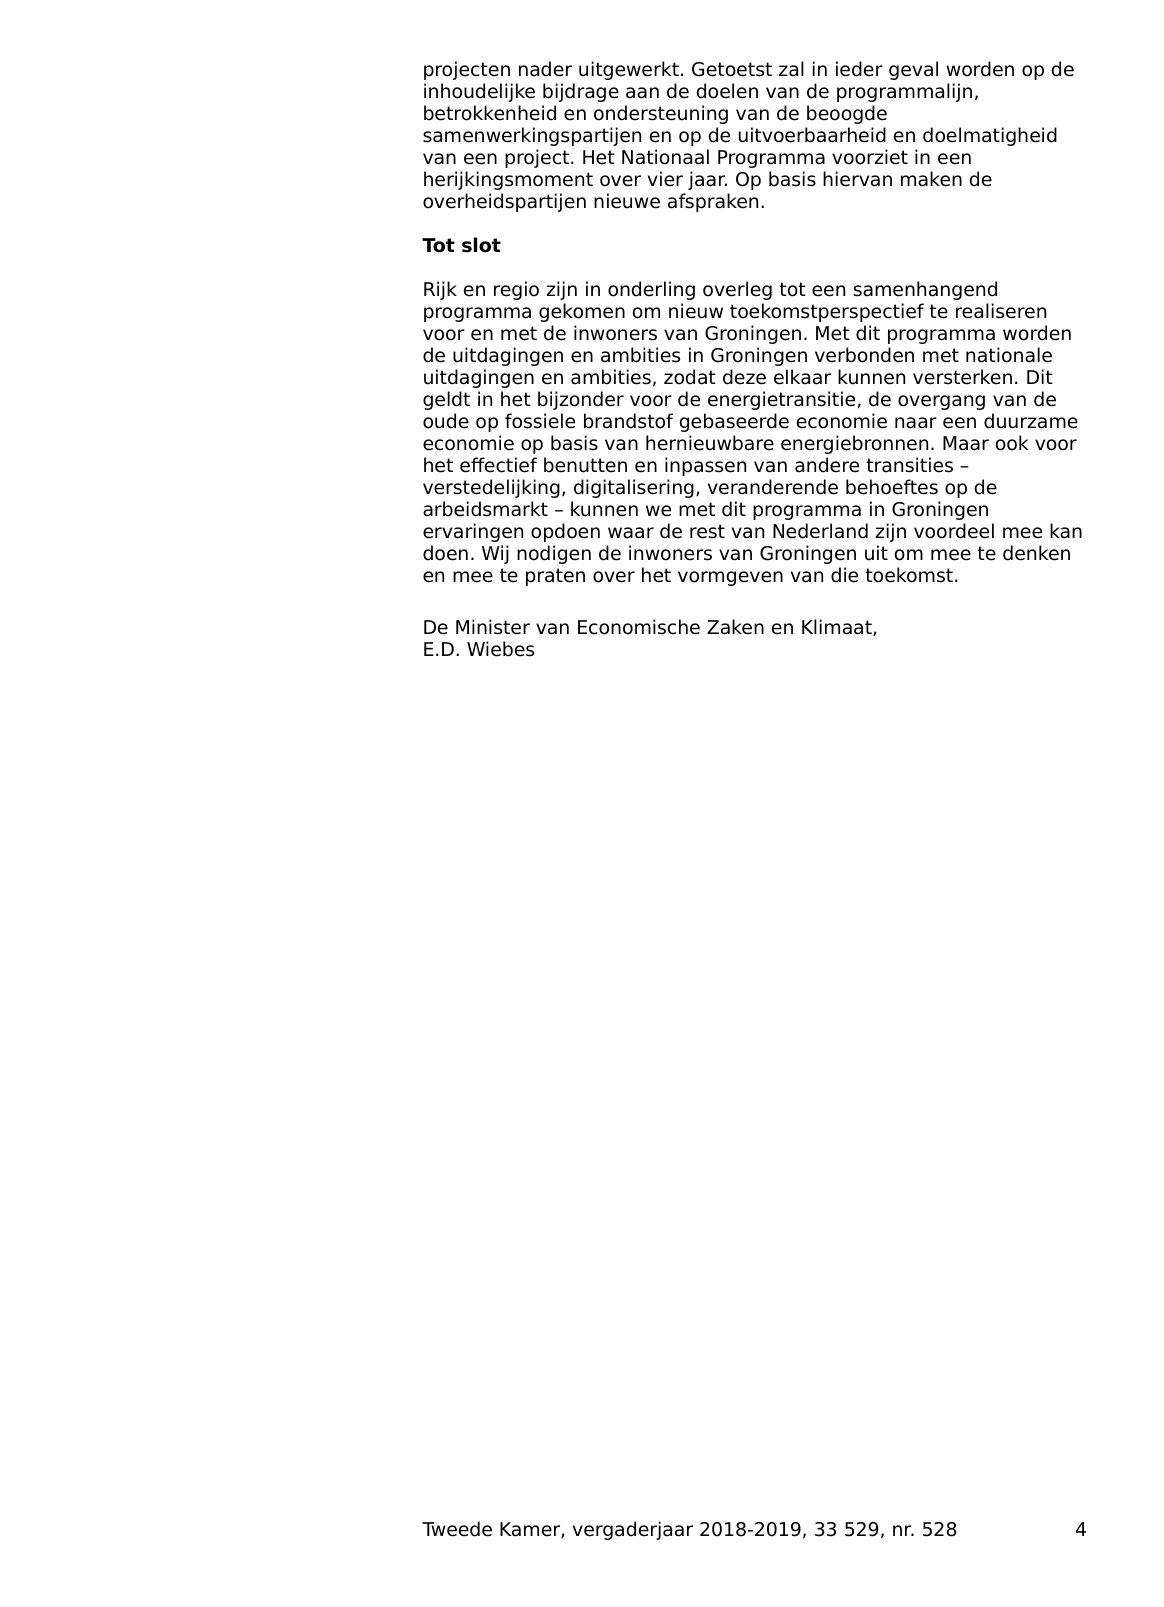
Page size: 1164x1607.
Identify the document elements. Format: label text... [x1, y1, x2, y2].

subtitle Tot slot [422, 235, 1087, 257]
text Rijk en regio zijn in onderling overleg tot een samenhangend programma gekomen om nieuw toekomstperspectief te realiseren voor en met de inwoners van Groningen. Met dit programma worden de uitdagingen en ambities in Groningen verbonden met nationale uitdagingen en ambities, zodat deze elkaar kunnen versterken. Dit geldt in het bijzonder voor de energietransitie, de overgang van de oude op fossiele brandstof gebaseerde economie naar een duurzame economie op basis van hernieuwbare energiebronnen. Maar ook voor het effectief benutten en inpassen van andere transities – verstedelijking, digitalisering, veranderende behoeftes op de arbeidsmarkt – kunnen we met dit programma in Groningen ervaringen opdoen waar de rest van Nederland zijn voordeel mee kan doen. Wij nodigen de inwoners van Groningen uit om mee te denken en mee te praten over het vormgeven van die toekomst. [422, 279, 1087, 587]
text De Minister van Economische Zaken en Klimaat, E.D. Wiebes [422, 617, 1087, 661]
text projecten nader uitgewerkt. Getoetst zal in ieder geval worden op de inhoudelijke bijdrage aan de doelen van de programmalijn, betrokkenheid en ondersteuning van de beoogde samenwerkingspartijen en op de uitvoerbaarheid en doelmatigheid van een project. Het Nationaal Programma voorziet in een herijkingsmoment over vier jaar. Op basis hiervan maken de overheidspartijen nieuwe afspraken. [422, 59, 1087, 213]
